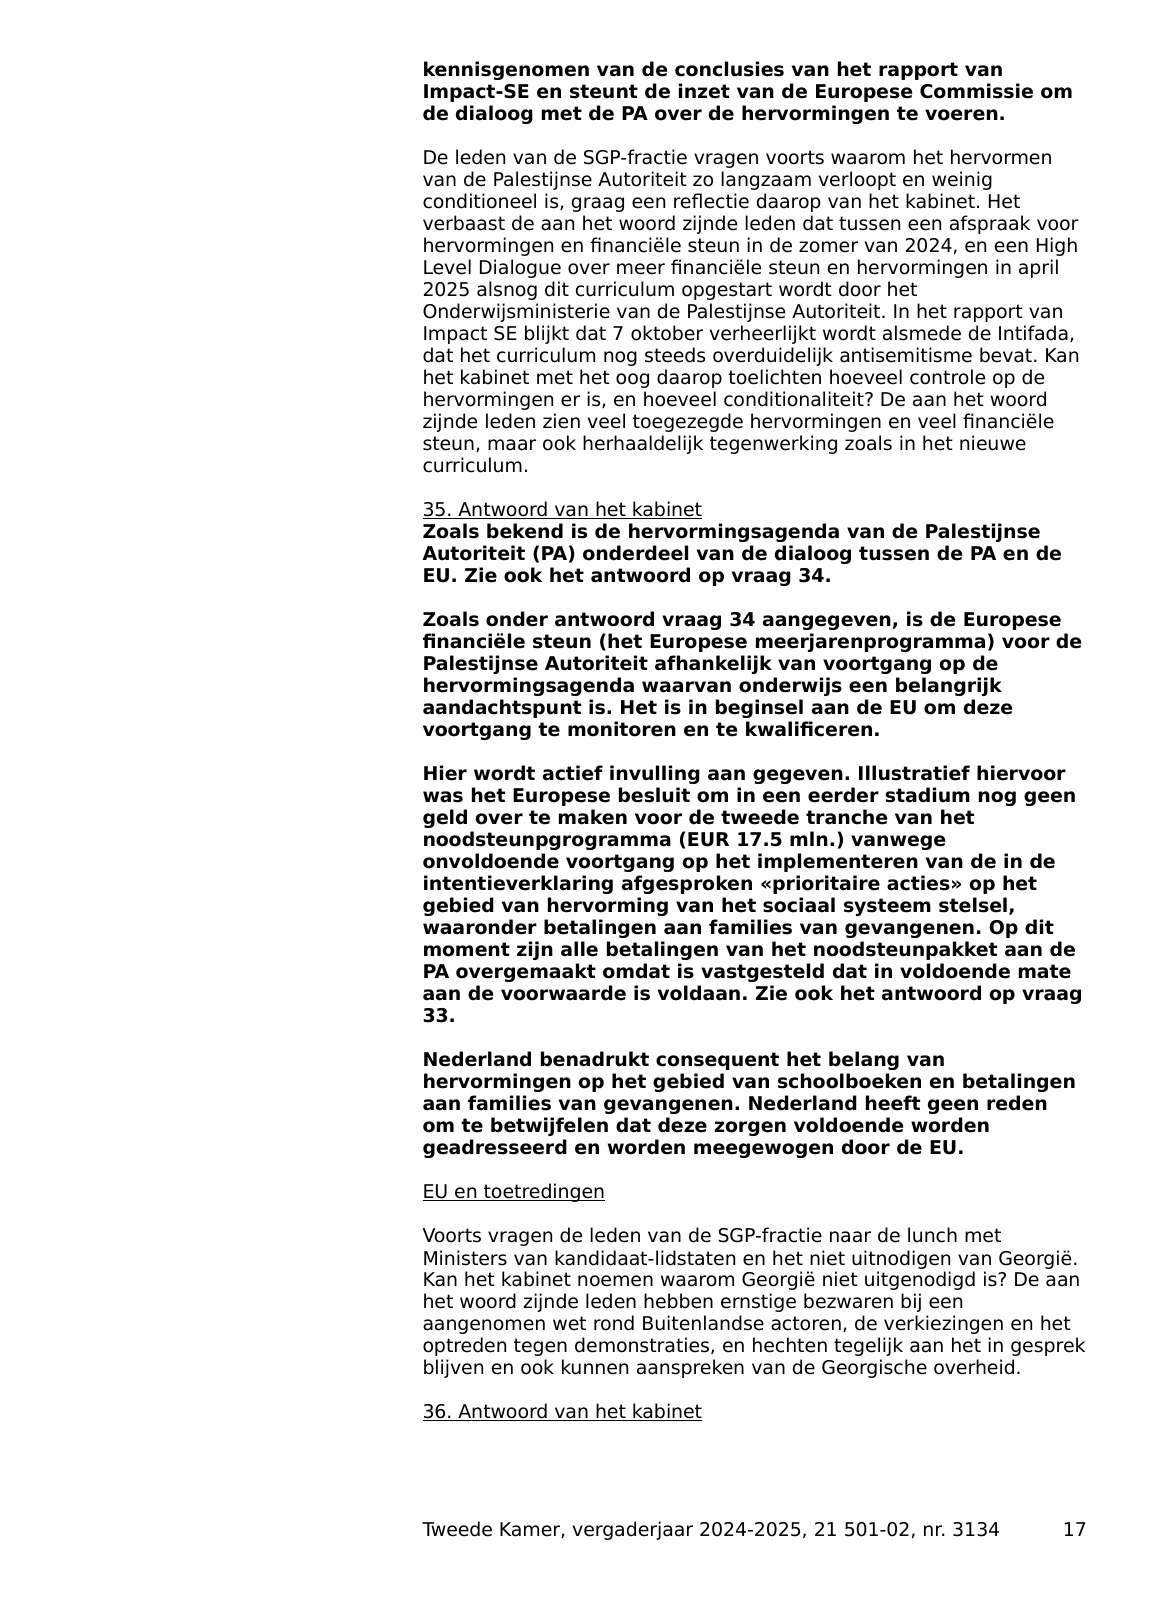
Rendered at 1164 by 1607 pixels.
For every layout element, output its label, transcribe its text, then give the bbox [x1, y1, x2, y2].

text De leden van de SGP-fractie vragen voorts waarom het hervormen van de Palestijnse Autoriteit zo langzaam verloopt en weinig conditioneel is, graag een reflectie daarop van het kabinet. Het verbaast de aan het woord zijnde leden dat tussen een afspraak voor hervormingen en financiële steun in de zomer van 2024, en een High Level Dialogue over meer financiële steun en hervormingen in april 2025 alsnog dit curriculum opgestart wordt door het Onderwijsministerie van de Palestijnse Autoriteit. In het rapport van Impact SE blijkt dat 7 oktober verheerlijkt wordt alsmede de Intifada, dat het curriculum nog steeds overduidelijk antisemitisme bevat. Kan het kabinet met het oog daarop toelichten hoeveel controle op de hervormingen er is, en hoeveel conditionaliteit? De aan het woord zijnde leden zien veel toegezegde hervormingen en veel financiële steun, maar ook herhaaldelijk tegenwerking zoals in het nieuwe curriculum. [422, 147, 1087, 477]
text kennisgenomen van de conclusies van het rapport van Impact-SE en steunt de inzet van de Europese Commissie om de dialoog met de PA over de hervormingen te voeren. [422, 59, 1087, 125]
text Zoals onder antwoord vraag 34 aangegeven, is de Europese financiële steun (het Europese meerjarenprogramma) voor de Palestijnse Autoriteit afhankelijk van voortgang op de hervormingsagenda waarvan onderwijs een belangrijk aandachtspunt is. Het is in beginsel aan de EU om deze voortgang te monitoren en te kwalificeren. [422, 609, 1087, 741]
subtitle EU en toetredingen [422, 1181, 1087, 1203]
text Hier wordt actief invulling aan gegeven. Illustratief hiervoor was het Europese besluit om in een eerder stadium nog geen geld over te maken voor de tweede tranche van het noodsteunpgrogramma (EUR 17.5 mln.) vanwege onvoldoende voortgang op het implementeren van de in de intentieverklaring afgesproken «prioritaire acties» op het gebied van hervorming van het sociaal systeem stelsel, waaronder betalingen aan families van gevangenen. Op dit moment zijn alle betalingen van het noodsteunpakket aan de PA overgemaakt omdat is vastgesteld dat in voldoende mate aan de voorwaarde is voldaan. Zie ook het antwoord op vraag 33. [422, 763, 1087, 1027]
text Zoals bekend is de hervormingsagenda van de Palestijnse Autoriteit (PA) onderdeel van de dialoog tussen de PA en de EU. Zie ook het antwoord op vraag 34. [422, 521, 1087, 587]
text Voorts vragen de leden van de SGP-fractie naar de lunch met Ministers van kandidaat-lidstaten en het niet uitnodigen van Georgië. Kan het kabinet noemen waarom Georgië niet uitgenodigd is? De aan het woord zijnde leden hebben ernstige bezwaren bij een aangenomen wet rond Buitenlandse actoren, de verkiezingen en het optreden tegen demonstraties, en hechten tegelijk aan het in gesprek blijven en ook kunnen aanspreken van de Georgische overheid. [422, 1225, 1087, 1379]
text Nederland benadrukt consequent het belang van hervormingen op het gebied van schoolboeken en betalingen aan families van gevangenen. Nederland heeft geen reden om te betwijfelen dat deze zorgen voldoende worden geadresseerd en worden meegewogen door de EU. [422, 1049, 1087, 1159]
text 36. Antwoord van het kabinet [422, 1401, 1087, 1423]
text 35. Antwoord van het kabinet [422, 499, 1087, 521]
